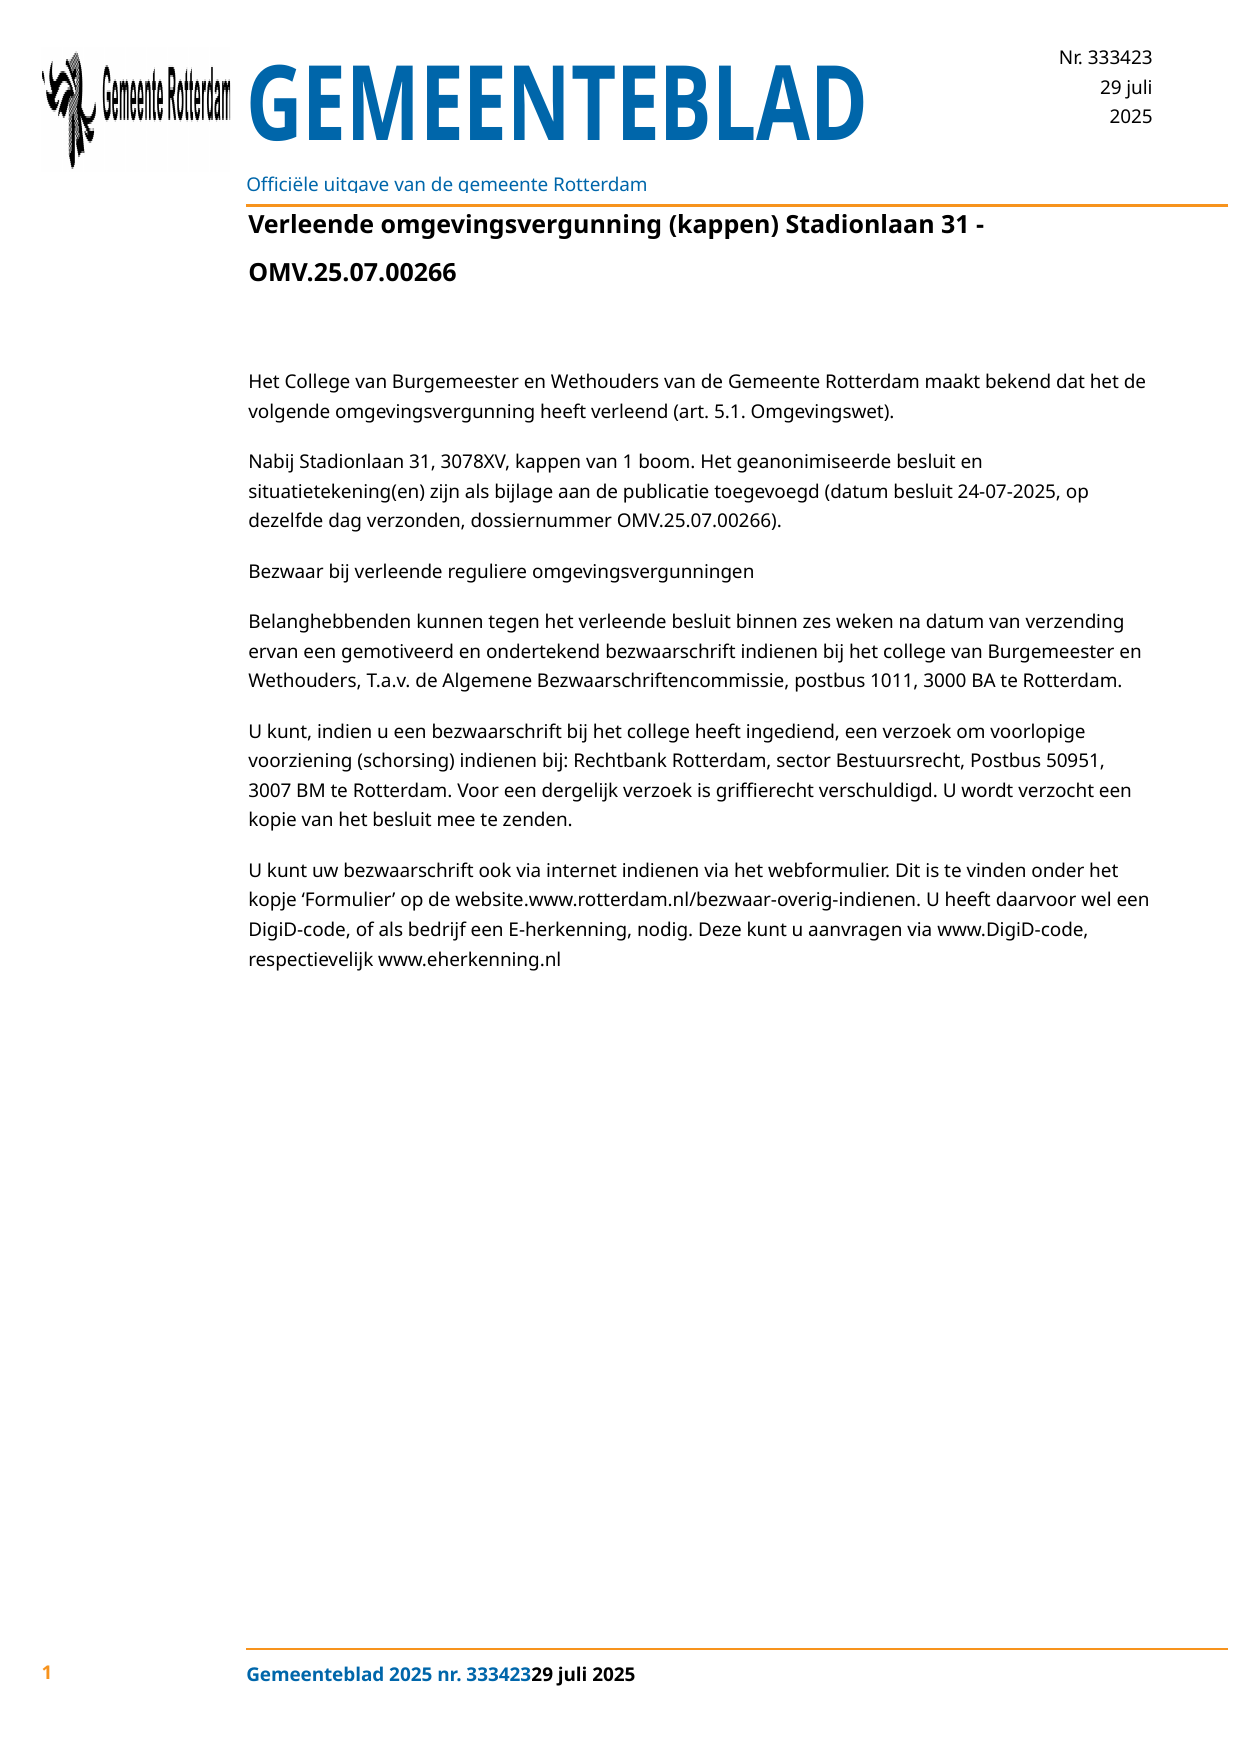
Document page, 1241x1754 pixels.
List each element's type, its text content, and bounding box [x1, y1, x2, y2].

text Bezwaar bij verleende reguliere omgevingsvergunningen [248, 558, 1152, 584]
text Het College van Burgemeester en Wethouders van de Gemeente Rotterdam maakt bekend dat het de volgende omgevingsvergunning heeft verleend (art. 5.1. Omgevingswet). [248, 368, 1152, 424]
text Nabij Stadionlaan 31, 3078XV, kappen van 1 boom. Het geanonimiseerde besluit en situatietekening(en) zijn als bijlage aan de publicatie toegevoegd (datum besluit 24-07-2025, op dezelfde dag verzonden, dossiernummer OMV.25.07.00266). [248, 448, 1152, 533]
text U kunt uw bezwaarschrift ook via internet indienen via het webformulier. Dit is te vinden onder het kopje ‘Formulier’ op de website.www.rotterdam.nl/bezwaar-overig-indienen. U heeft daarvoor wel een DigiD-code, of als bedrijf een E-herkenning, nodig. Deze kunt u aanvragen via www.DigiD-code, respectievelijk www.eherkenning.nl [248, 857, 1152, 972]
picture [41, 47, 231, 172]
text Belanghebbenden kunnen tegen het verleende besluit binnen zes weken na datum van verzending ervan een gemotiveerd en ondertekend bezwaarschrift indienen bij het college van Burgemeester en Wethouders, T.a.v. de Algemene Bezwaarschriftencommissie, postbus 1011, 3000 BA te Rotterdam. [248, 608, 1152, 693]
text Verleende omgevingsvergunning (kappen) Stadionlaan 31 - OMV.25.07.00266 [248, 207, 1152, 288]
text U kunt, indien u een bezwaarschrift bij het college heeft ingediend, een verzoek om voorlopige voorziening (schorsing) indienen bij: Rechtbank Rotterdam, sector Bestuursrecht, Postbus 50951, 3007 BM te Rotterdam. Voor een dergelijk verzoek is griffierecht verschuldigd. U wordt verzocht een kopie van het besluit mee te zenden. [248, 718, 1152, 832]
